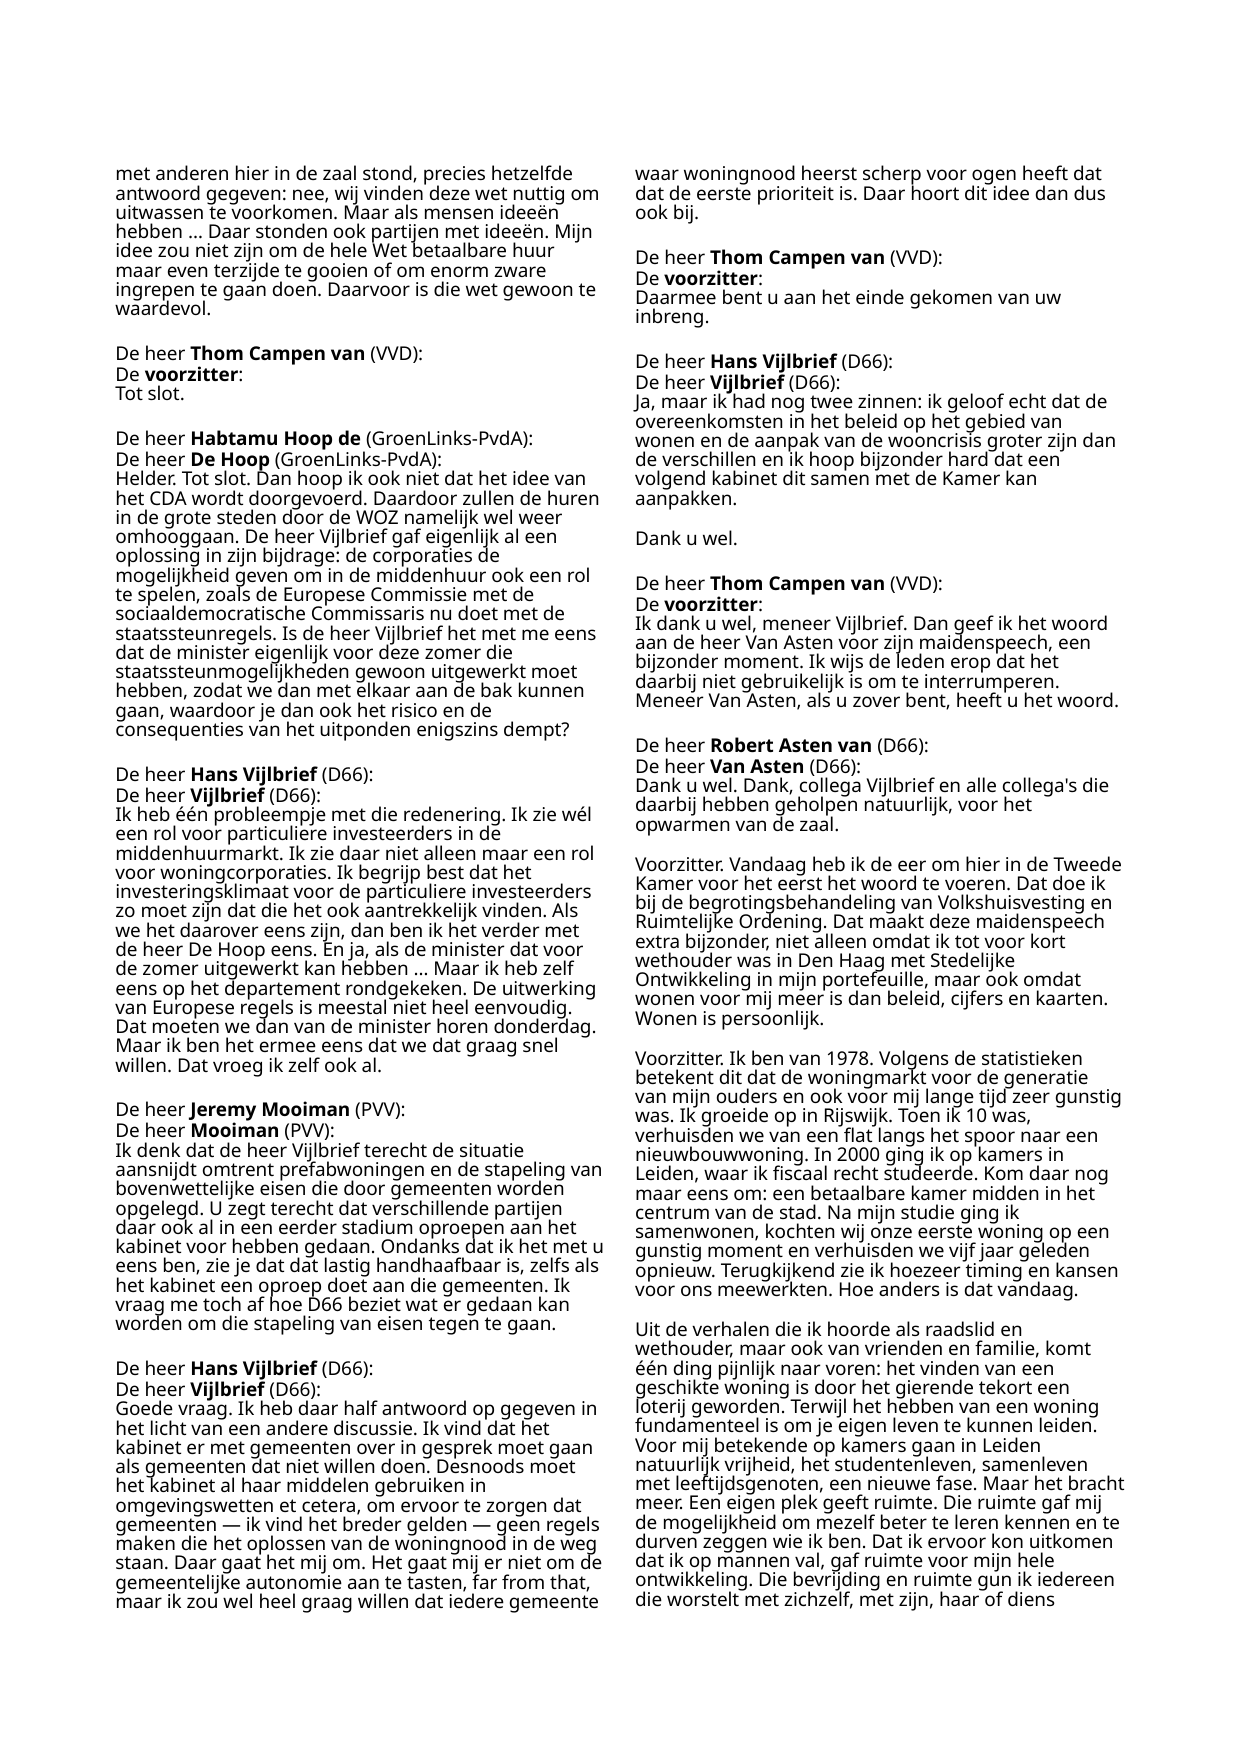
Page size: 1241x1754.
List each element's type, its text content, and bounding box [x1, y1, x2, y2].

text De heer Hans Vijlbrief (D66): [115, 1355, 605, 1381]
text Ik denk dat de heer Vijlbrief terecht de situatie aansnijdt omtrent prefabwoningen en de stapeling van bovenwettelijke eisen die door gemeenten worden opgelegd. U zegt terecht dat verschillende partijen daar ook al in een eerder stadium oproepen aan het kabinet voor hebben gedaan. Ondanks dat ik het met u eens ben, zie je dat dat lastig handhaafbaar is, zelfs als het kabinet een oproep doet aan die gemeenten. Ik vraag me toch af hoe D66 beziet wat er gedaan kan worden om die stapeling van eisen tegen te gaan. [115, 1142, 605, 1334]
text De heer Habtamu Hoop de (GroenLinks-PvdA): [115, 425, 605, 451]
text Daarmee bent u aan het einde gekomen van uw inbreng. [635, 289, 1125, 327]
text De heer Vijlbrief (D66): [115, 787, 605, 806]
text De heer Hans Vijlbrief (D66): [635, 348, 1125, 374]
text De voorzitter: [115, 366, 605, 385]
text Ik dank u wel, meneer Vijlbrief. Dan geef ik het woord aan de heer Van Asten voor zijn maidenspeech, een bijzonder moment. Ik wijs de leden erop dat het daarbij niet gebruikelijk is om te interrumperen. Meneer Van Asten, als u zover bent, heeft u het woord. [635, 615, 1125, 711]
text Goede vraag. Ik heb daar half antwoord op gegeven in het licht van een andere discussie. Ik vind dat het kabinet er met gemeenten over in gesprek moet gaan als gemeenten dat niet willen doen. Desnoods moet het kabinet al haar middelen gebruiken in omgevingswetten et cetera, om ervoor te zorgen dat gemeenten — ik vind het breder gelden — geen regels maken die het oplossen van de woningnood in de weg staan. Daar gaat het mij om. Het gaat mij er niet om de gemeentelijke autonomie aan te tasten, far from that, maar ik zou wel heel graag willen dat iedere gemeente [115, 1400, 605, 1612]
text Helder. Tot slot. Dan hoop ik ook niet dat het idee van het CDA wordt doorgevoerd. Daardoor zullen de huren in de grote steden door de WOZ namelijk wel weer omhooggaan. De heer Vijlbrief gaf eigenlijk al een oplossing in zijn bijdrage: de corporaties de mogelijkheid geven om in de middenhuur ook een rol te spelen, zoals de Europese Commissie met de sociaaldemocratische Commissaris nu doet met de staatssteunregels. Is de heer Vijlbrief het met me eens dat de minister eigenlijk voor deze zomer die staatssteunmogelijkheden gewoon uitgewerkt moet hebben, zodat we dan met elkaar aan de bak kunnen gaan, waardoor je dan ook het risico en de consequenties van het uitponden enigszins dempt? [115, 470, 605, 740]
text De heer Thom Campen van (VVD): [635, 570, 1125, 596]
text De heer Thom Campen van (VVD): [115, 340, 605, 366]
text De heer Vijlbrief (D66): [635, 374, 1125, 393]
text De voorzitter: [635, 596, 1125, 615]
text De voorzitter: [635, 270, 1125, 289]
text Ja, maar ik had nog twee zinnen: ik geloof echt dat de overeenkomsten in het beleid op het gebied van wonen en de aanpak van de wooncrisis groter zijn dan de verschillen en ik hoop bijzonder hard dat een volgend kabinet dit samen met de Kamer kan aanpakken. [635, 393, 1125, 509]
text met anderen hier in de zaal stond, precies hetzelfde antwoord gegeven: nee, wij vinden deze wet nuttig om uitwassen te voorkomen. Maar als mensen ideeën hebben … Daar stonden ook partijen met ideeën. Mijn idee zou niet zijn om de hele Wet betaalbare huur maar even terzijde te gooien of om enorm zware ingrepen te gaan doen. Daarvoor is die wet gewoon te waardevol. [115, 165, 605, 319]
text Ik heb één probleempje met die redenering. Ik zie wél een rol voor particuliere investeerders in de middenhuurmarkt. Ik zie daar niet alleen maar een rol voor woningcorporaties. Ik begrijp best dat het investeringsklimaat voor de particuliere investeerders zo moet zijn dat die het ook aantrekkelijk vinden. Als we het daarover eens zijn, dan ben ik het verder met de heer De Hoop eens. En ja, als de minister dat voor de zomer uitgewerkt kan hebben … Maar ik heb zelf eens op het departement rondgekeken. De uitwerking van Europese regels is meestal niet heel eenvoudig. Dat moeten we dan van de minister horen donderdag. Maar ik ben het ermee eens dat we dat graag snel willen. Dat vroeg ik zelf ook al. [115, 806, 605, 1076]
text De heer Thom Campen van (VVD): [635, 244, 1125, 270]
text Voorzitter. Vandaag heb ik de eer om hier in de Tweede Kamer voor het eerst het woord te voeren. Dat doe ik bij de begrotingsbehandeling van Volkshuisvesting en Ruimtelijke Ordening. Dat maakt deze maidenspeech extra bijzonder, niet alleen omdat ik tot voor kort wethouder was in Den Haag met Stedelijke Ontwikkeling in mijn portefeuille, maar ook omdat wonen voor mij meer is dan beleid, cijfers en kaarten. Wonen is persoonlijk. [635, 856, 1125, 1029]
text Uit de verhalen die ik hoorde als raadslid en wethouder, maar ook van vrienden en familie, komt één ding pijnlijk naar voren: het vinden van een geschikte woning is door het gierende tekort een loterij geworden. Terwijl het hebben van een woning fundamenteel is om je eigen leven te kunnen leiden. Voor mij betekende op kamers gaan in Leiden natuurlijk vrijheid, het studentenleven, samenleven met leeftijdsgenoten, een nieuwe fase. Maar het bracht meer. Een eigen plek geeft ruimte. Die ruimte gaf mij de mogelijkheid om mezelf beter te leren kennen en te durven zeggen wie ik ben. Dat ik ervoor kon uitkomen dat ik op mannen val, gaf ruimte voor mijn hele ontwikkeling. Die bevrijding en ruimte gun ik iedereen die worstelt met zichzelf, met zijn, haar of diens [635, 1321, 1125, 1610]
text De heer De Hoop (GroenLinks-PvdA): [115, 451, 605, 470]
text De heer Vijlbrief (D66): [115, 1381, 605, 1400]
text Dank u wel. Dank, collega Vijlbrief en alle collega's die daarbij hebben geholpen natuurlijk, voor het opwarmen van de zaal. [635, 777, 1125, 835]
text Voorzitter. Ik ben van 1978. Volgens de statistieken betekent dit dat de woningmarkt voor de generatie van mijn ouders en ook voor mij lange tijd zeer gunstig was. Ik groeide op in Rijswijk. Toen ik 10 was, verhuisden we van een flat langs het spoor naar een nieuwbouwwoning. In 2000 ging ik op kamers in Leiden, waar ik fiscaal recht studeerde. Kom daar nog maar eens om: een betaalbare kamer midden in het centrum van de stad. Na mijn studie ging ik samenwonen, kochten wij onze eerste woning op een gunstig moment en verhuisden we vijf jaar geleden opnieuw. Terugkijkend zie ik hoezeer timing en kansen voor ons meewerkten. Hoe anders is dat vandaag. [635, 1050, 1125, 1300]
text Dank u wel. [635, 530, 1125, 549]
text waar woningnood heerst scherp voor ogen heeft dat dat de eerste prioriteit is. Daar hoort dit idee dan dus ook bij. [635, 165, 1125, 223]
text De heer Robert Asten van (D66): [635, 732, 1125, 758]
text De heer Mooiman (PVV): [115, 1122, 605, 1142]
text De heer Hans Vijlbrief (D66): [115, 761, 605, 787]
text Tot slot. [115, 385, 605, 404]
text De heer Van Asten (D66): [635, 758, 1125, 777]
text De heer Jeremy Mooiman (PVV): [115, 1097, 605, 1122]
